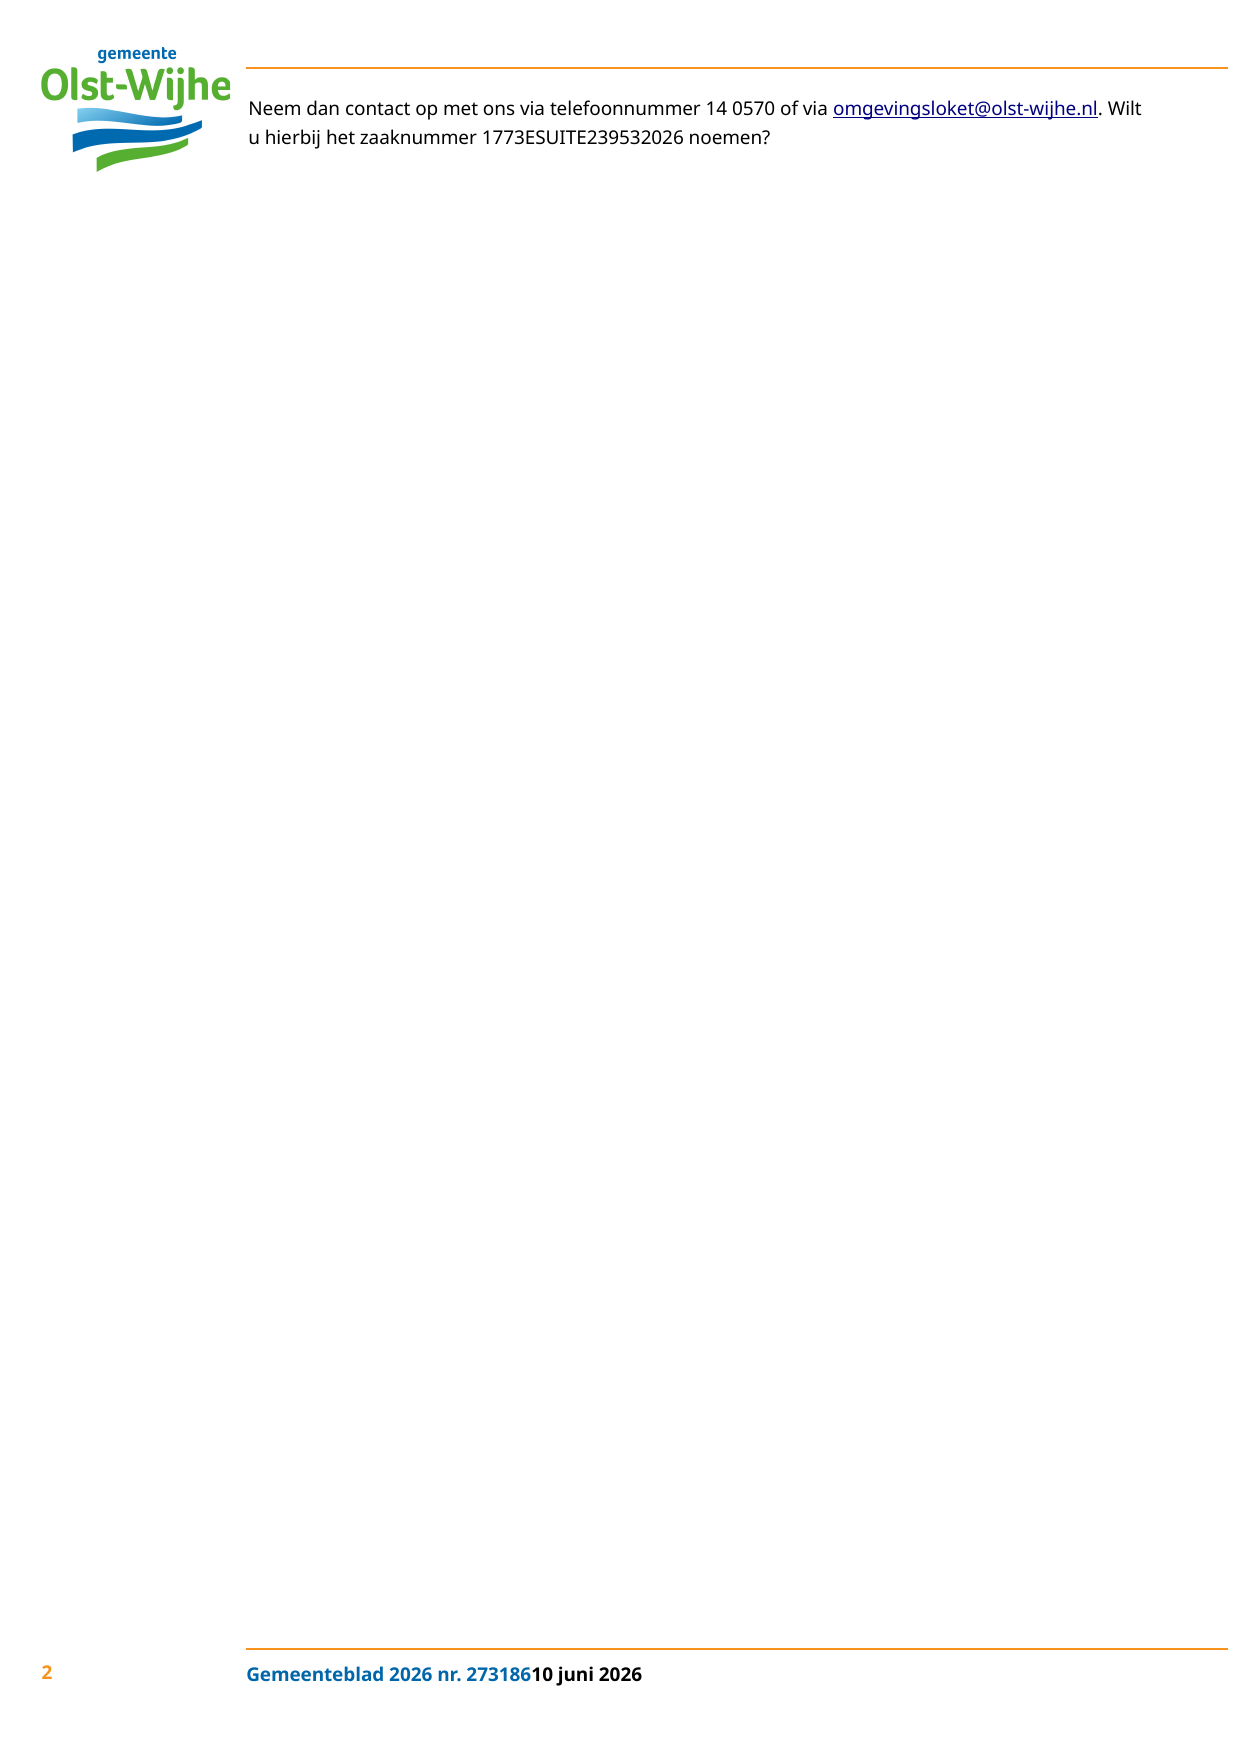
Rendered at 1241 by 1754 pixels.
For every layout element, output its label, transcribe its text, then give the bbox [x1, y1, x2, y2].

text Neem dan contact op met ons via telefoonnummer 14 0570 of via omgevingsloket@olst-wijhe.nl. Wilt u hierbij het zaaknummer 1773ESUITE239532026 noemen? [248, 95, 1152, 150]
picture [41, 47, 231, 172]
